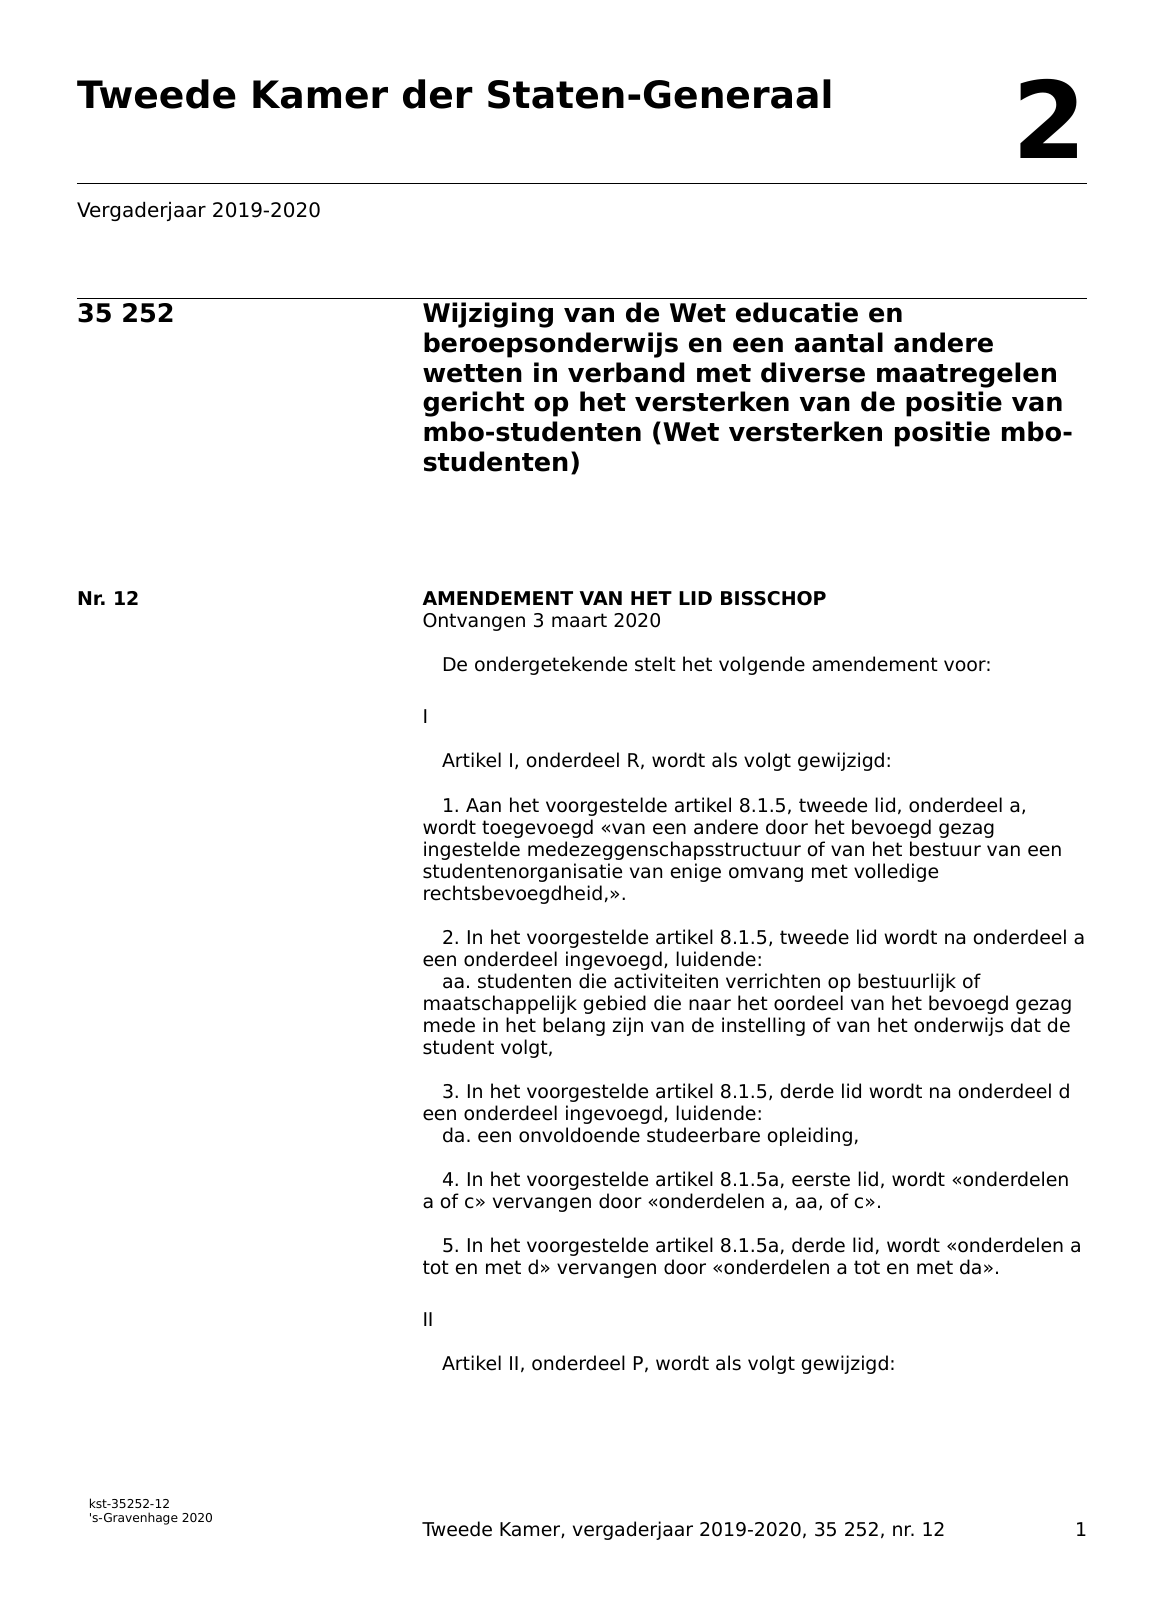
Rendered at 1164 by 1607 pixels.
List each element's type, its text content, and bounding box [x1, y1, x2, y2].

text 1. Aan het voorgestelde artikel 8.1.5, tweede lid, onderdeel a, wordt toegevoegd «van een andere door het bevoegd gezag ingestelde medezeggenschapsstructuur of van het bestuur van een studentenorganisatie van enige omvang met volledige rechtsbevoegdheid,». [422, 794, 1087, 904]
text 2. In het voorgestelde artikel 8.1.5, tweede lid wordt na onderdeel a een onderdeel ingevoegd, luidende: [422, 927, 1087, 971]
text Artikel I, onderdeel R, wordt als volgt gewijzigd: [422, 750, 1087, 772]
text 3. In het voorgestelde artikel 8.1.5, derde lid wordt na onderdeel d een onderdeel ingevoegd, luidende: [422, 1081, 1087, 1125]
text Ontvangen 3 maart 2020 [422, 610, 1087, 632]
subtitle I [422, 706, 1087, 728]
table_header Tweede Kamer der Staten-Generaal [77, 59, 886, 183]
text da. een onvoldoende studeerbare opleiding, [422, 1125, 1087, 1147]
text aa. studenten die activiteiten verrichten op bestuurlijk of maatschappelijk gebied die naar het oordeel van het bevoegd gezag mede in het belang zijn van de instelling of van het onderwijs dat de student volgt, [422, 971, 1087, 1058]
text 5. In het voorgestelde artikel 8.1.5a, derde lid, wordt «onderdelen a tot en met d» vervangen door «onderdelen a tot en met da». [422, 1235, 1087, 1279]
text 4. In het voorgestelde artikel 8.1.5a, eerste lid, wordt «onderdelen a of c» vervangen door «onderdelen a, aa, of c». [422, 1169, 1087, 1213]
subtitle Nr. 12 AMENDEMENT VAN HET LID BISSCHOP [77, 588, 1087, 610]
subtitle 35 252 Wijziging van de Wet educatie en beroepsonderwijs en een aantal andere wetten in verband met diverse maatregelen gericht op het versterken van de positie van mbo-studenten (Wet versterken positie mbo-studenten) [77, 299, 1087, 477]
table_cell Vergaderjaar 2019-2020 [77, 184, 1087, 298]
text kst-35252-12 [88, 1497, 323, 1511]
text De ondergetekende stelt het volgende amendement voor: [422, 654, 1087, 676]
subtitle II [422, 1309, 1087, 1331]
text 's-Gravenhage 2020 [88, 1511, 323, 1525]
text Artikel II, onderdeel P, wordt als volgt gewijzigd: [422, 1353, 1087, 1375]
table_header 2 [886, 59, 1087, 183]
